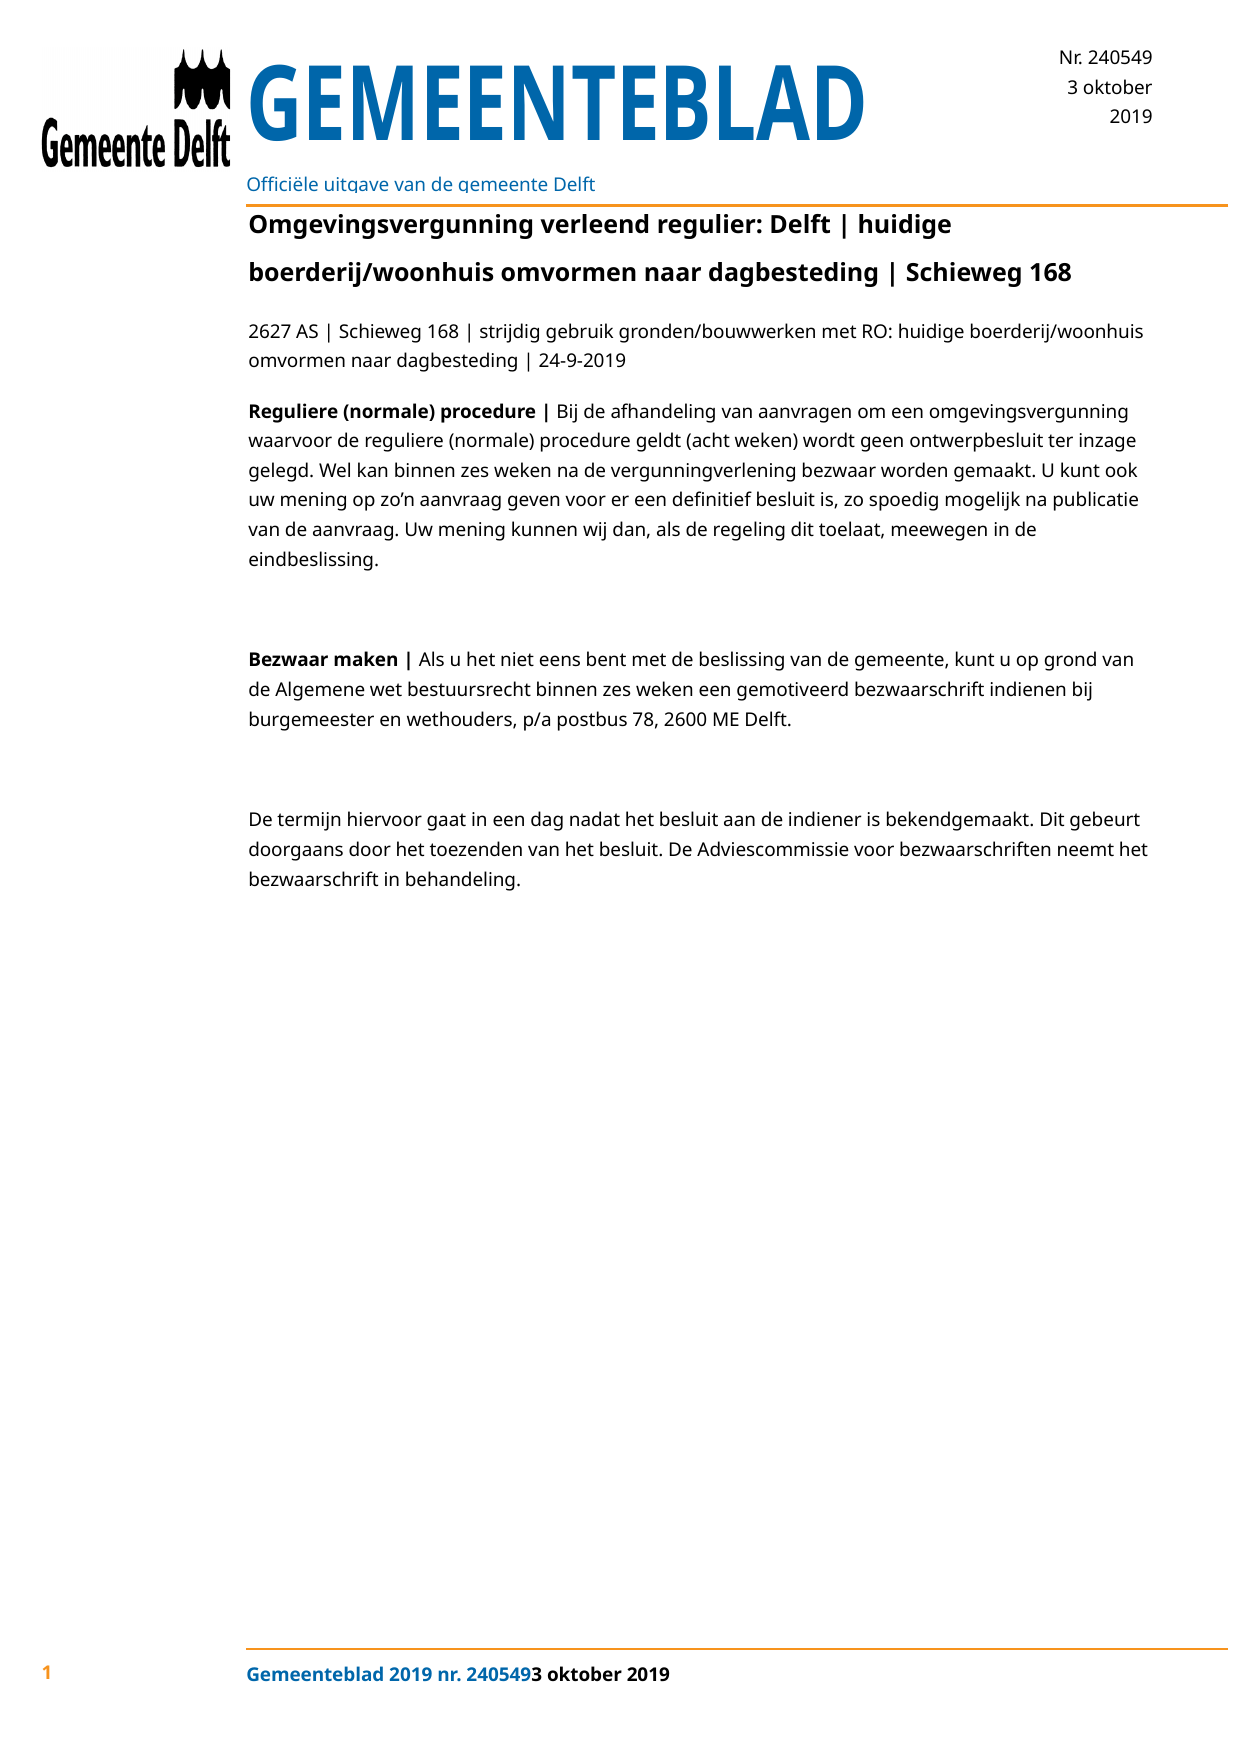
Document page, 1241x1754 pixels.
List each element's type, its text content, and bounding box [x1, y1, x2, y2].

text 2627 AS | Schieweg 168 | strijdig gebruik gronden/bouwwerken met RO: huidige boerderij/woonhuis omvormen naar dagbesteding | 24-9-2019 [248, 318, 1152, 373]
picture [41, 47, 231, 172]
text Omgevingsvergunning verleend regulier: Delft | huidige boerderij/woonhuis omvormen naar dagbesteding | Schieweg 168 [248, 207, 1152, 288]
text Bezwaar maken | Als u het niet eens bent met de beslissing van de gemeente, kunt u op grond van de Algemene wet bestuursrecht binnen zes weken een gemotiveerd bezwaarschrift indienen bij burgemeester en wethouders, p/a postbus 78, 2600 ME Delft. [248, 647, 1152, 732]
text De termijn hiervoor gaat in een dag nadat het besluit aan de indiener is bekendgemaakt. Dit gebeurt doorgaans door het toezenden van het besluit. De Adviescommissie voor bezwaarschriften neemt het bezwaarschrift in behandeling. [248, 807, 1152, 892]
text Reguliere (normale) procedure | Bij de afhandeling van aanvragen om een omgevingsvergunning waarvoor de reguliere (normale) procedure geldt (acht weken) wordt geen ontwerpbesluit ter inzage gelegd. Wel kan binnen zes weken na de vergunningverlening bezwaar worden gemaakt. U kunt ook uw mening op zo’n aanvraag geven voor er een definitief besluit is, zo spoedig mogelijk na publicatie van de aanvraag. Uw mening kunnen wij dan, als de regeling dit toelaat, meewegen in de eindbeslissing. [248, 398, 1152, 572]
